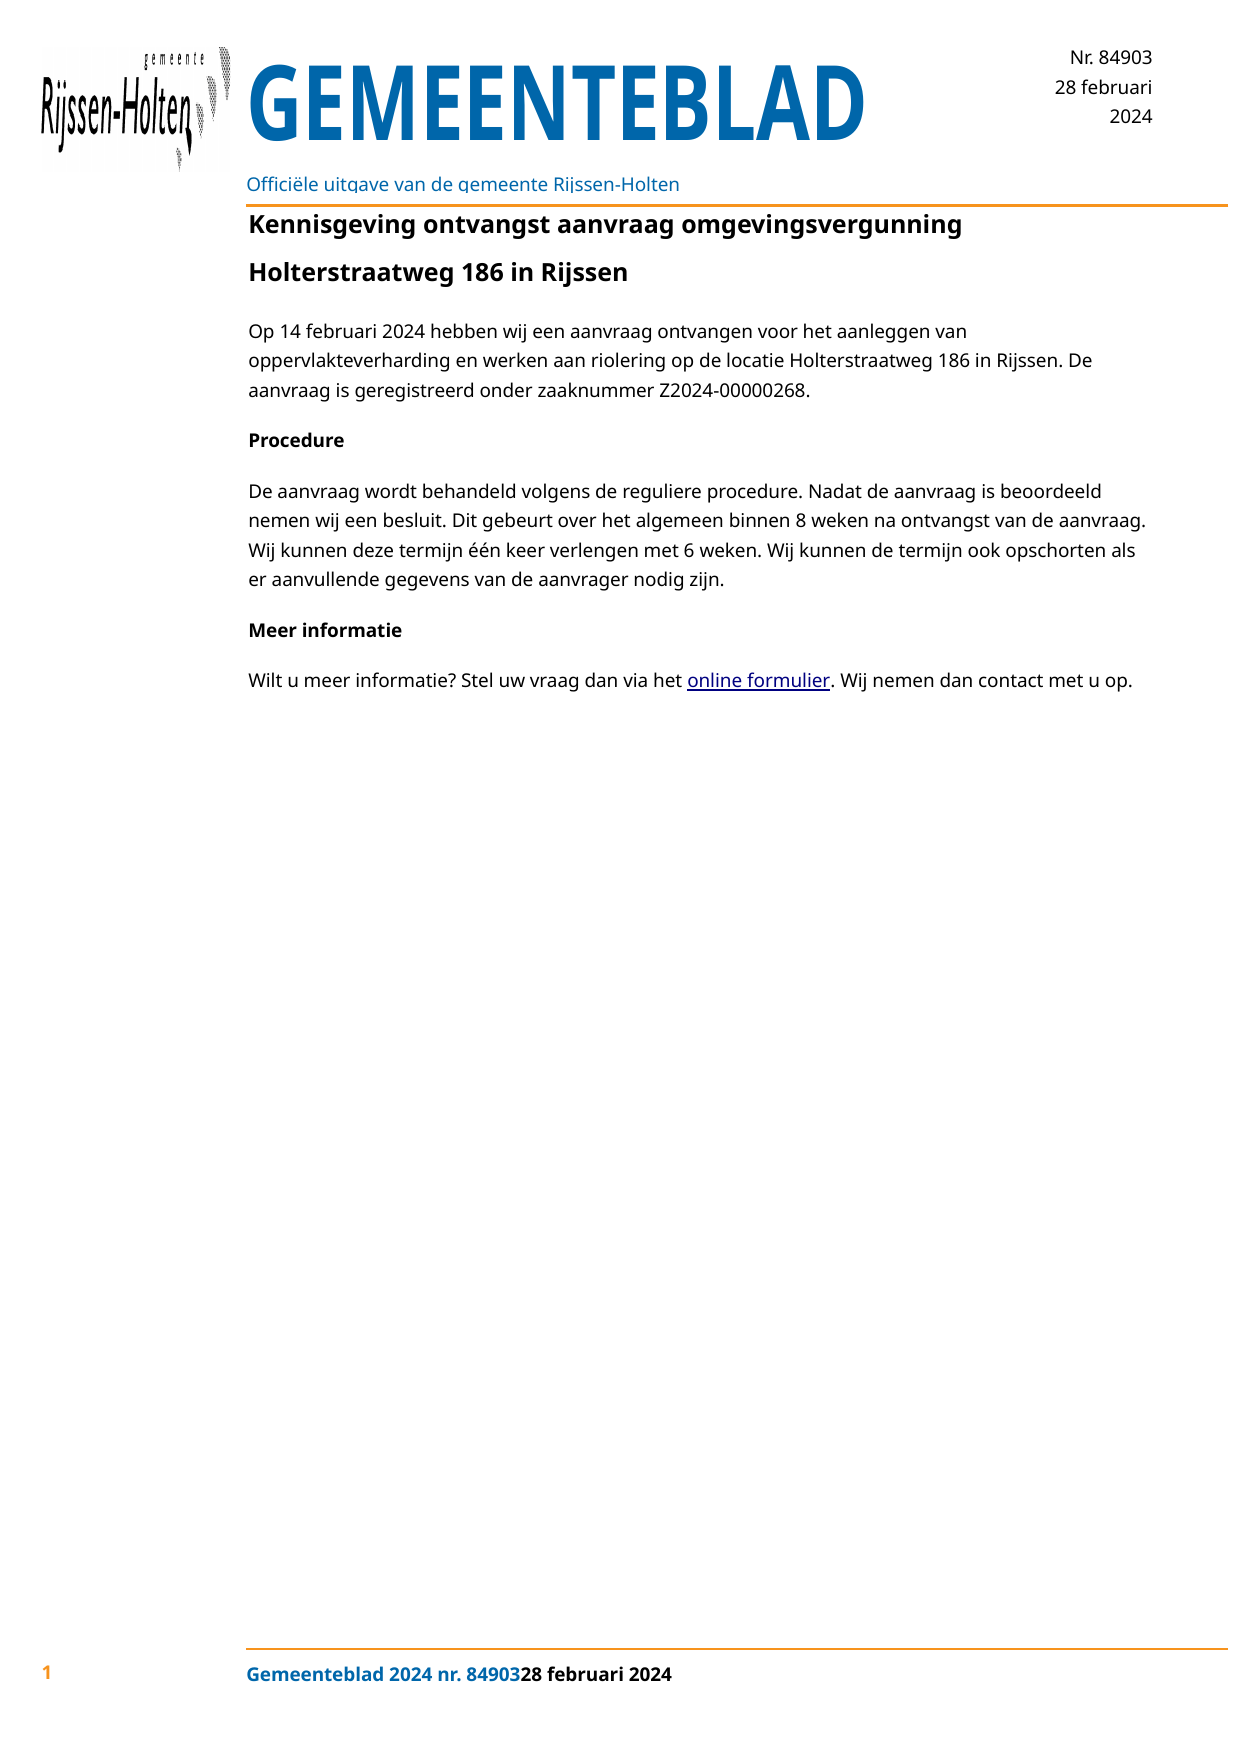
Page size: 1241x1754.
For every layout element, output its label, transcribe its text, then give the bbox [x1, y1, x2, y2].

text Meer informatie [248, 617, 1152, 643]
picture [41, 47, 231, 172]
text Wilt u meer informatie? Stel uw vraag dan via het online formulier. Wij nemen dan contact met u op. [248, 667, 1152, 693]
text Kennisgeving ontvangst aanvraag omgevingsvergunning Holterstraatweg 186 in Rijssen [248, 207, 1152, 288]
text Procedure [248, 427, 1152, 453]
text De aanvraag wordt behandeld volgens de reguliere procedure. Nadat de aanvraag is beoordeeld nemen wij een besluit. Dit gebeurt over het algemeen binnen 8 weken na ontvangst van de aanvraag. Wij kunnen deze termijn één keer verlengen met 6 weken. Wij kunnen de termijn ook opschorten als er aanvullende gegevens van de aanvrager nodig zijn. [248, 478, 1152, 592]
text Op 14 februari 2024 hebben wij een aanvraag ontvangen voor het aanleggen van oppervlakteverharding en werken aan riolering op de locatie Holterstraatweg 186 in Rijssen. De aanvraag is geregistreerd onder zaaknummer Z2024-00000268. [248, 318, 1152, 403]
